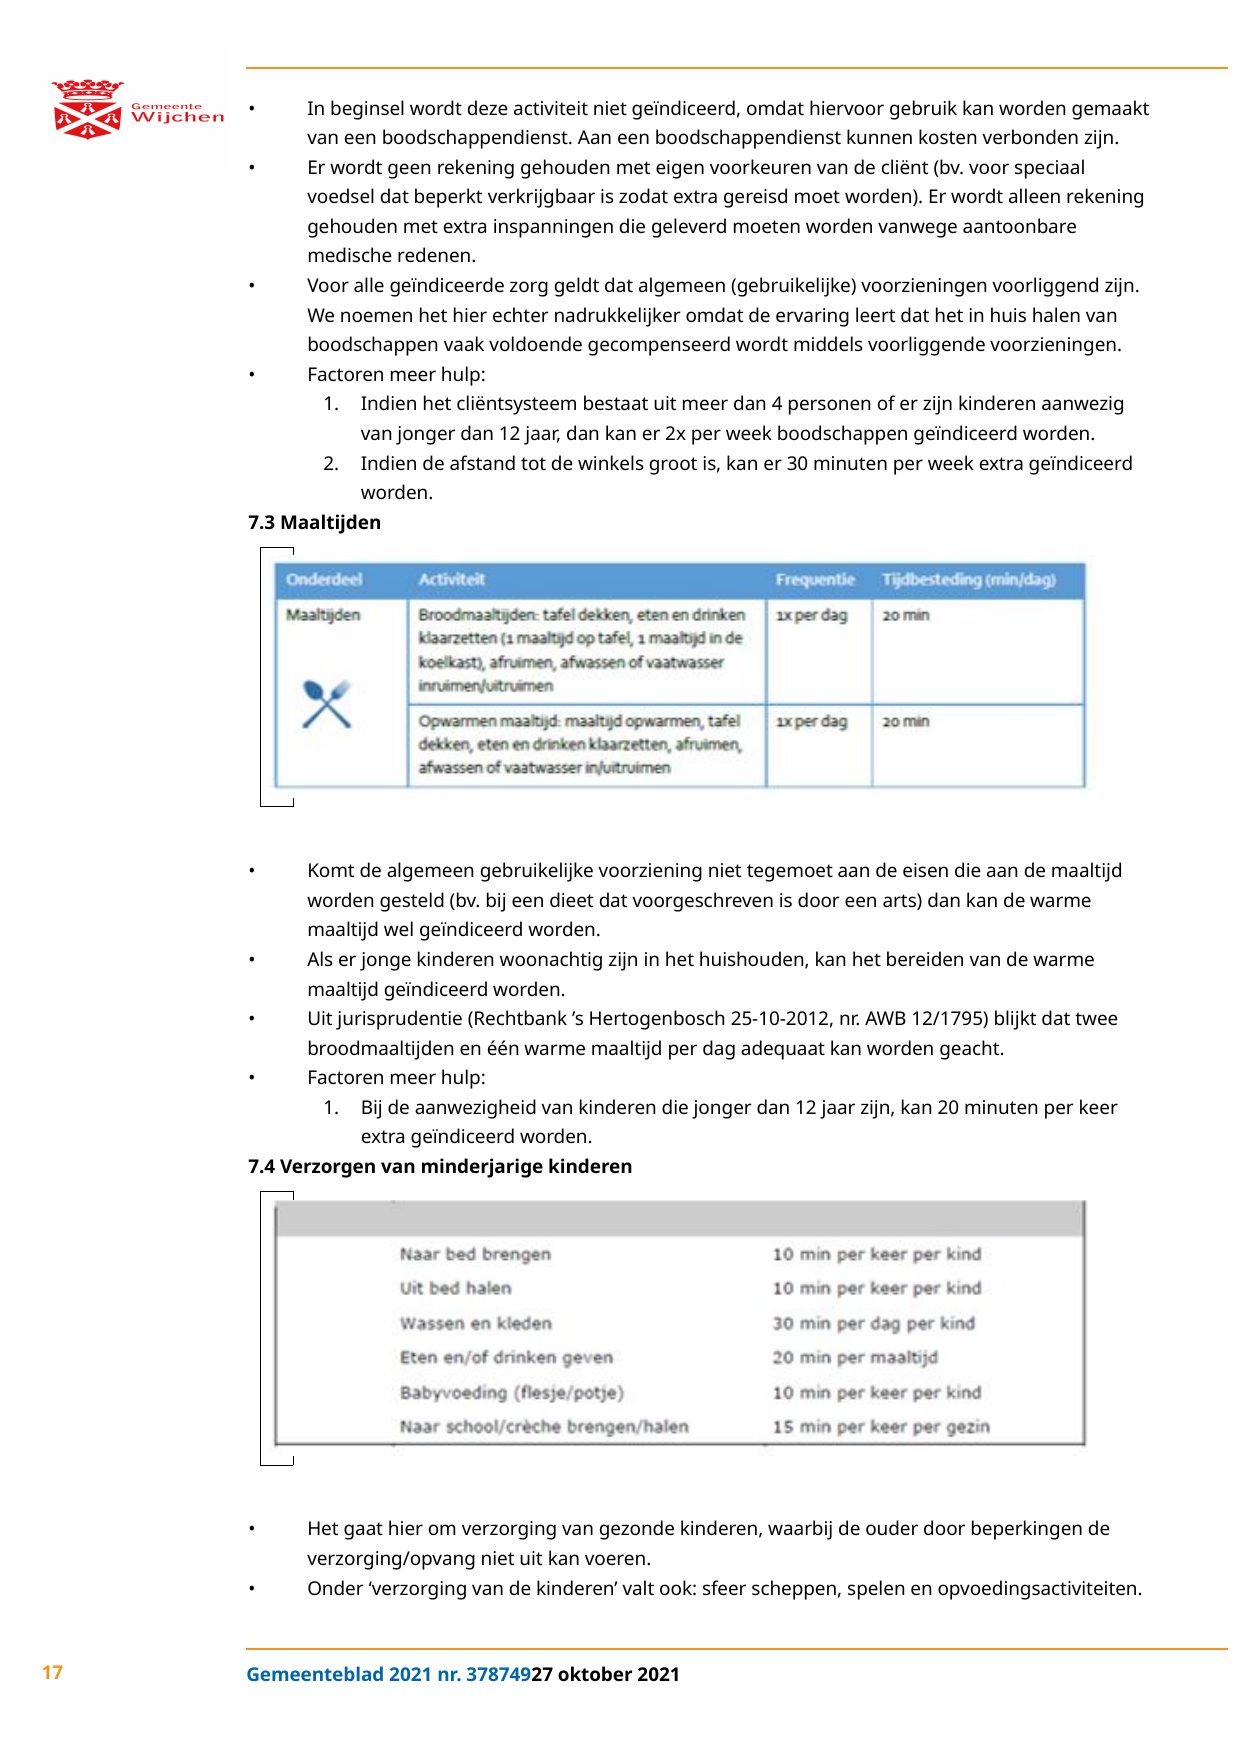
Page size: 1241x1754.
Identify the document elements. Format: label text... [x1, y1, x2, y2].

list Bij de aanwezigheid van kinderen die jonger dan 12 jaar zijn, kan 20 minuten per keer extra geïndiceerd worden. [323, 1094, 1152, 1149]
list Er wordt geen rekening gehouden met eigen voorkeuren van de cliënt (bv. voor speciaal voedsel dat beperkt verkrijgbaar is zodat extra gereisd moet worden). Er wordt alleen rekening gehouden met extra inspanningen die geleverd moeten worden vanwege aantoonbare medische redenen. [248, 154, 1152, 268]
picture [41, 47, 231, 172]
list Uit jurisprudentie (Rechtbank ’s Hertogenbosch 25-10-2012, nr. AWB 12/1795) blijkt dat twee broodmaaltijden en één warme maaltijd per dag adequaat kan worden geacht. [248, 1005, 1152, 1061]
list Factoren meer hulp: [248, 1064, 1152, 1090]
picture [268, 1200, 1096, 1456]
list Voor alle geïndiceerde zorg geldt dat algemeen (gebruikelijke) voorzieningen voorliggend zijn. We noemen het hier echter nadrukkelijker omdat de ervaring leert dat het in huis halen van boodschappen vaak voldoende gecompenseerd wordt middels voorliggende voorzieningen. [248, 272, 1152, 357]
text 7.3 Maaltijden [248, 509, 1152, 535]
list Het gaat hier om verzorging van gezonde kinderen, waarbij de ouder door beperkingen de verzorging/opvang niet uit kan voeren. [248, 1516, 1152, 1571]
picture [268, 555, 1096, 798]
text 7.4 Verzorgen van minderjarige kinderen [248, 1153, 1152, 1179]
list Komt de algemeen gebruikelijke voorziening niet tegemoet aan de eisen die aan de maaltijd worden gesteld (bv. bij een dieet dat voorgeschreven is door een arts) dan kan de warme maaltijd wel geïndiceerd worden. [248, 857, 1152, 942]
list Indien het cliëntsysteem bestaat uit meer dan 4 personen of er zijn kinderen aanwezig van jonger dan 12 jaar, dan kan er 2x per week boodschappen geïndiceerd worden. [323, 391, 1152, 446]
list Als er jonge kinderen woonachtig zijn in het huishouden, kan het bereiden van de warme maaltijd geïndiceerd worden. [248, 946, 1152, 1002]
list Indien de afstand tot de winkels groot is, kan er 30 minuten per week extra geïndiceerd worden. [323, 450, 1152, 505]
list Factoren meer hulp: [248, 361, 1152, 387]
list In beginsel wordt deze activiteit niet geïndiceerd, omdat hiervoor gebruik kan worden gemaakt van een boodschappendienst. Aan een boodschappendienst kunnen kosten verbonden zijn. [248, 95, 1152, 150]
list Onder ‘verzorging van de kinderen’ valt ook: sfeer scheppen, spelen en opvoedingsactiviteiten. [248, 1575, 1152, 1600]
